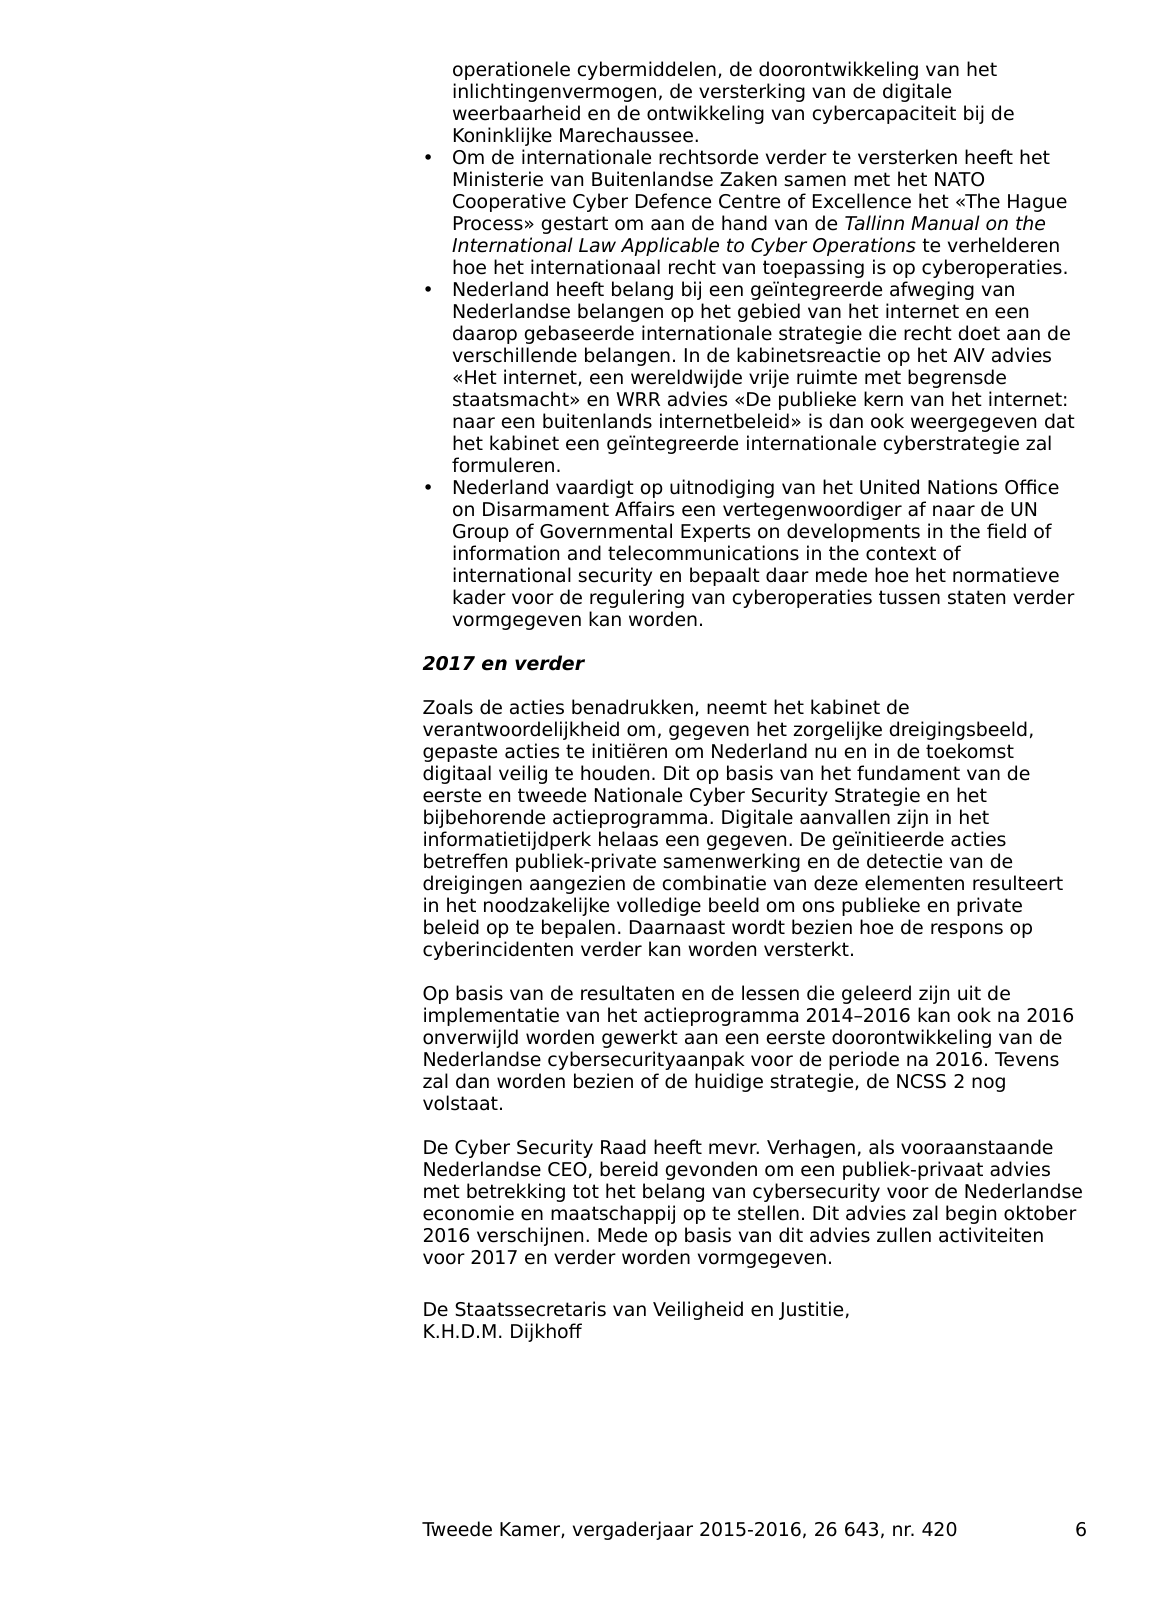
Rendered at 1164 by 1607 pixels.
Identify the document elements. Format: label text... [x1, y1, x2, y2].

text Op basis van de resultaten en de lessen die geleerd zijn uit de implementatie van het actieprogramma 2014–2016 kan ook na 2016 onverwijld worden gewerkt aan een eerste doorontwikkeling van de Nederlandse cybersecurityaanpak voor de periode na 2016. Tevens zal dan worden bezien of de huidige strategie, de NCSS 2 nog volstaat. [422, 983, 1087, 1115]
text Zoals de acties benadrukken, neemt het kabinet de verantwoordelijkheid om, gegeven het zorgelijke dreigingsbeeld, gepaste acties te initiëren om Nederland nu en in de toekomst digitaal veilig te houden. Dit op basis van het fundament van de eerste en tweede Nationale Cyber Security Strategie en het bijbehorende actieprogramma. Digitale aanvallen zijn in het informatietijdperk helaas een gegeven. De geïnitieerde acties betreffen publiek-private samenwerking en de detectie van de dreigingen aangezien de combinatie van deze elementen resulteert in het noodzakelijke volledige beeld om ons publieke en private beleid op te bepalen. Daarnaast wordt bezien hoe de respons op cyberincidenten verder kan worden versterkt. [422, 697, 1087, 961]
text • Nederland heeft belang bij een geïntegreerde afweging van Nederlandse belangen op het gebied van het internet en een daarop gebaseerde internationale strategie die recht doet aan de verschillende belangen. In de kabinetsreactie op het AIV advies «Het internet, een wereldwijde vrije ruimte met begrensde staatsmacht» en WRR advies «De publieke kern van het internet: naar een buitenlands internetbeleid» is dan ook weergegeven dat het kabinet een geïntegreerde internationale cyberstrategie zal formuleren. [422, 279, 1087, 477]
text operationele cybermiddelen, de doorontwikkeling van het inlichtingenvermogen, de versterking van de digitale weerbaarheid en de ontwikkeling van cybercapaciteit bij de Koninklijke Marechaussee. [422, 59, 1087, 147]
text • Nederland vaardigt op uitnodiging van het United Nations Office on Disarmament Affairs een vertegenwoordiger af naar de UN Group of Governmental Experts on developments in the field of information and telecommunications in the context of international security en bepaalt daar mede hoe het normatieve kader voor de regulering van cyberoperaties tussen staten verder vormgegeven kan worden. [422, 477, 1087, 631]
subtitle 2017 en verder [422, 653, 1087, 675]
text De Staatssecretaris van Veiligheid en Justitie, K.H.D.M. Dijkhoff [422, 1299, 1087, 1343]
text De Cyber Security Raad heeft mevr. Verhagen, als vooraanstaande Nederlandse CEO, bereid gevonden om een publiek-privaat advies met betrekking tot het belang van cybersecurity voor de Nederlandse economie en maatschappij op te stellen. Dit advies zal begin oktober 2016 verschijnen. Mede op basis van dit advies zullen activiteiten voor 2017 en verder worden vormgegeven. [422, 1137, 1087, 1269]
text • Om de internationale rechtsorde verder te versterken heeft het Ministerie van Buitenlandse Zaken samen met het NATO Cooperative Cyber Defence Centre of Excellence het «The Hague Process» gestart om aan de hand van de Tallinn Manual on the International Law Applicable to Cyber Operations te verhelderen hoe het internationaal recht van toepassing is op cyberoperaties. [422, 147, 1087, 279]
